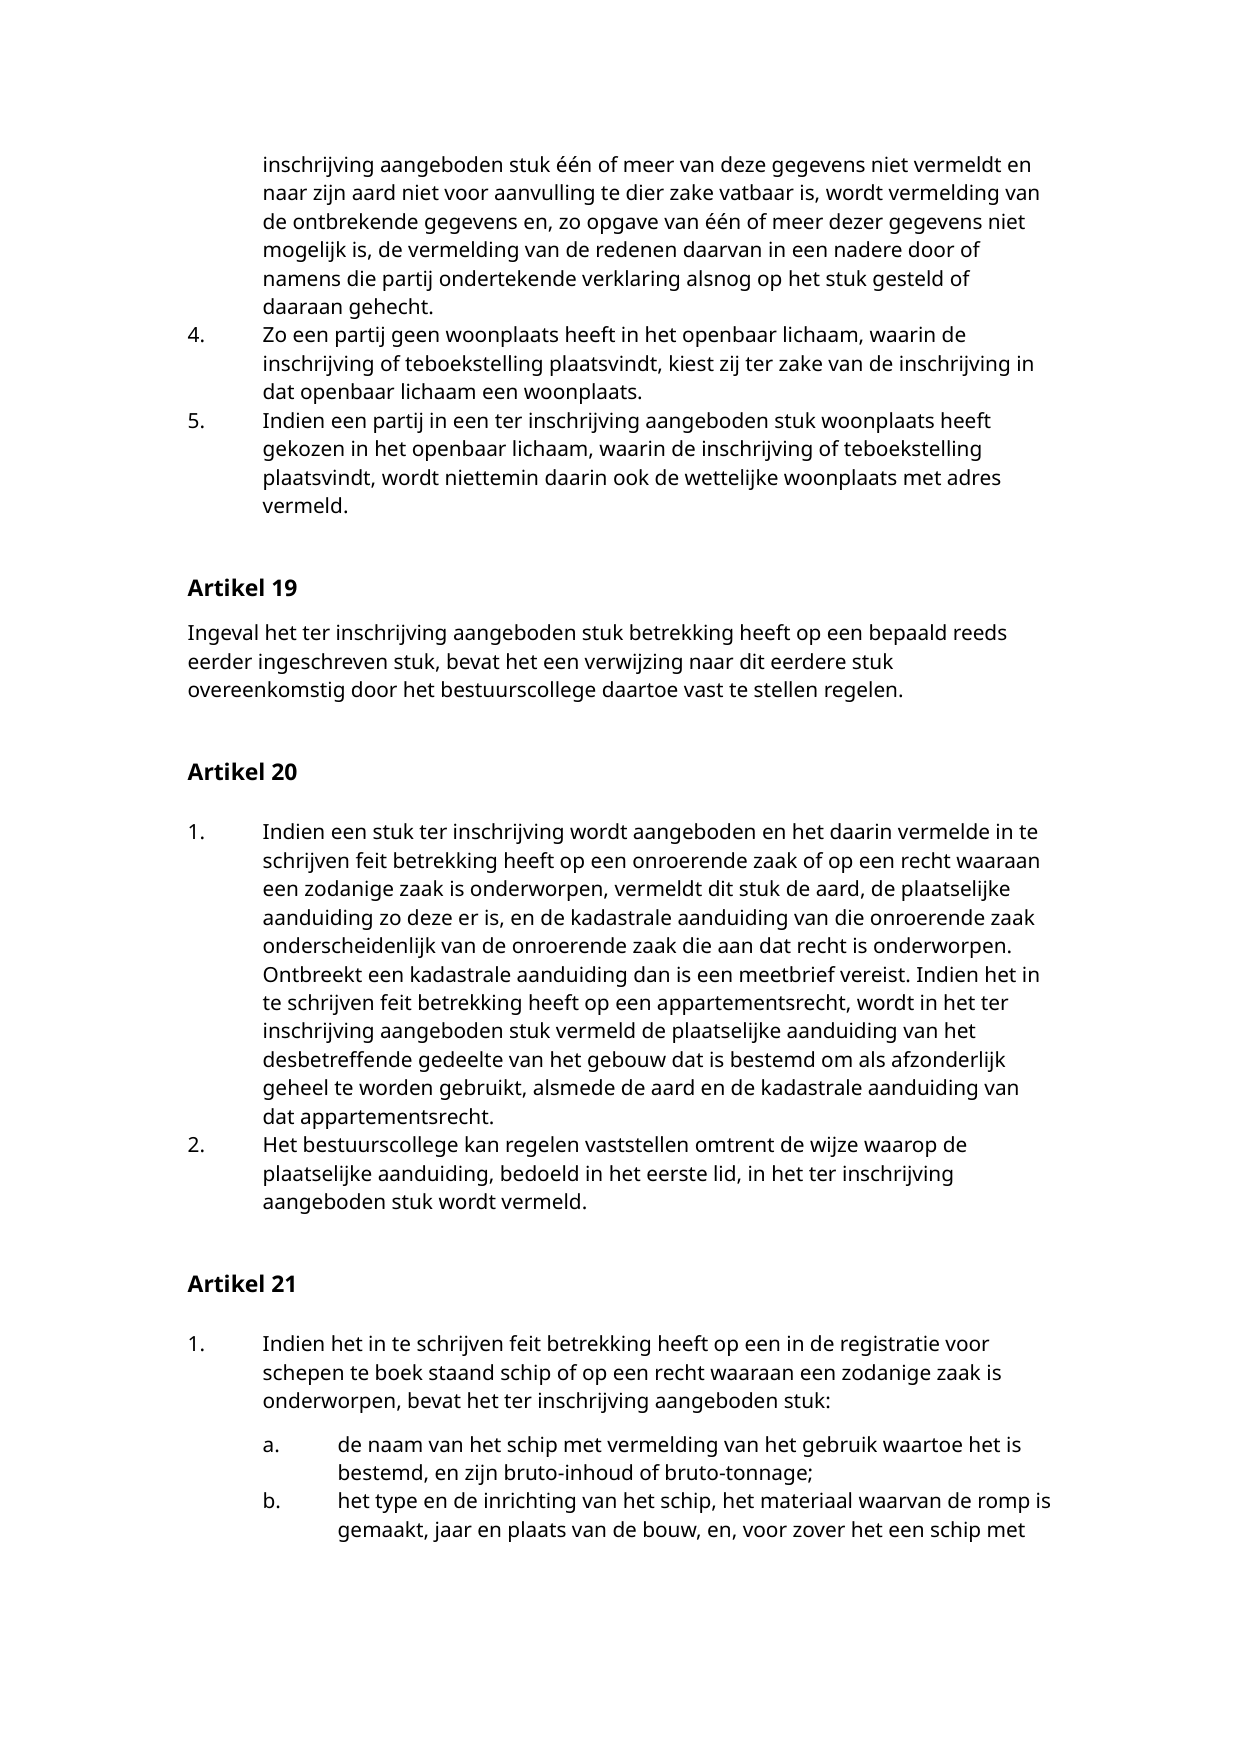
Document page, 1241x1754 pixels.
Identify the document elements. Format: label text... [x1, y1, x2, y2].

list Indien een stuk ter inschrijving wordt aangeboden en het daarin vermelde in te schrijven feit betrekking heeft op een onroerende zaak of op een recht waaraan een zodanige zaak is onderworpen, vermeldt dit stuk de aard, de plaatselijke aanduiding zo deze er is, en de kadastrale aanduiding van die onroerende zaak onderscheidenlijk van de onroerende zaak die aan dat recht is onderworpen. Ontbreekt een kadastrale aanduiding dan is een meetbrief vereist. Indien het in te schrijven feit betrekking heeft op een appartementsrecht, wordt in het ter inschrijving aangeboden stuk vermeld de plaatselijke aanduiding van het desbetreffende gedeelte van het gebouw dat is bestemd om als afzonderlijk geheel te worden gebruikt, alsmede de aard en de kadastrale aanduiding van dat appartementsrecht. [187, 817, 1053, 1130]
subtitle Artikel 19 [187, 572, 1053, 603]
list Zo een partij geen woonplaats heeft in het openbaar lichaam, waarin de inschrijving of teboekstelling plaatsvindt, kiest zij ter zake van de inschrijving in dat openbaar lichaam een woonplaats. [187, 321, 1053, 406]
list het type en de inrichting van het schip, het materiaal waarvan de romp is gemaakt, jaar en plaats van de bouw, en, voor zover het een schip met [262, 1487, 1053, 1543]
list de naam van het schip met vermelding van het gebruik waartoe het is bestemd, en zijn bruto-inhoud of bruto-tonnage; [262, 1430, 1053, 1487]
list Indien een partij in een ter inschrijving aangeboden stuk woonplaats heeft gekozen in het openbaar lichaam, waarin de inschrijving of teboekstelling plaatsvindt, wordt niettemin daarin ook de wettelijke woonplaats met adres vermeld. [187, 406, 1053, 520]
list inschrijving aangeboden stuk één of meer van deze gegevens niet vermeldt en naar zijn aard niet voor aanvulling te dier zake vatbaar is, wordt vermelding van de ontbrekende gegevens en, zo opgave van één of meer dezer gegevens niet mogelijk is, de vermelding van de redenen daarvan in een nadere door of namens die partij ondertekende verklaring alsnog op het stuk gesteld of daaraan gehecht. [187, 150, 1053, 321]
subtitle Artikel 20 [187, 756, 1053, 787]
subtitle Artikel 21 [187, 1268, 1053, 1299]
list Indien het in te schrijven feit betrekking heeft op een in de registratie voor schepen te boek staand schip of op een recht waaraan een zodanige zaak is onderworpen, bevat het ter inschrijving aangeboden stuk: [187, 1329, 1053, 1415]
list Het bestuurscollege kan regelen vaststellen omtrent de wijze waarop de plaatselijke aanduiding, bedoeld in het eerste lid, in het ter inschrijving aangeboden stuk wordt vermeld. [187, 1130, 1053, 1216]
text Ingeval het ter inschrijving aangeboden stuk betrekking heeft op een bepaald reeds eerder ingeschreven stuk, bevat het een verwijzing naar dit eerdere stuk overeenkomstig door het bestuurscollege daartoe vast te stellen regelen. [187, 618, 1053, 704]
